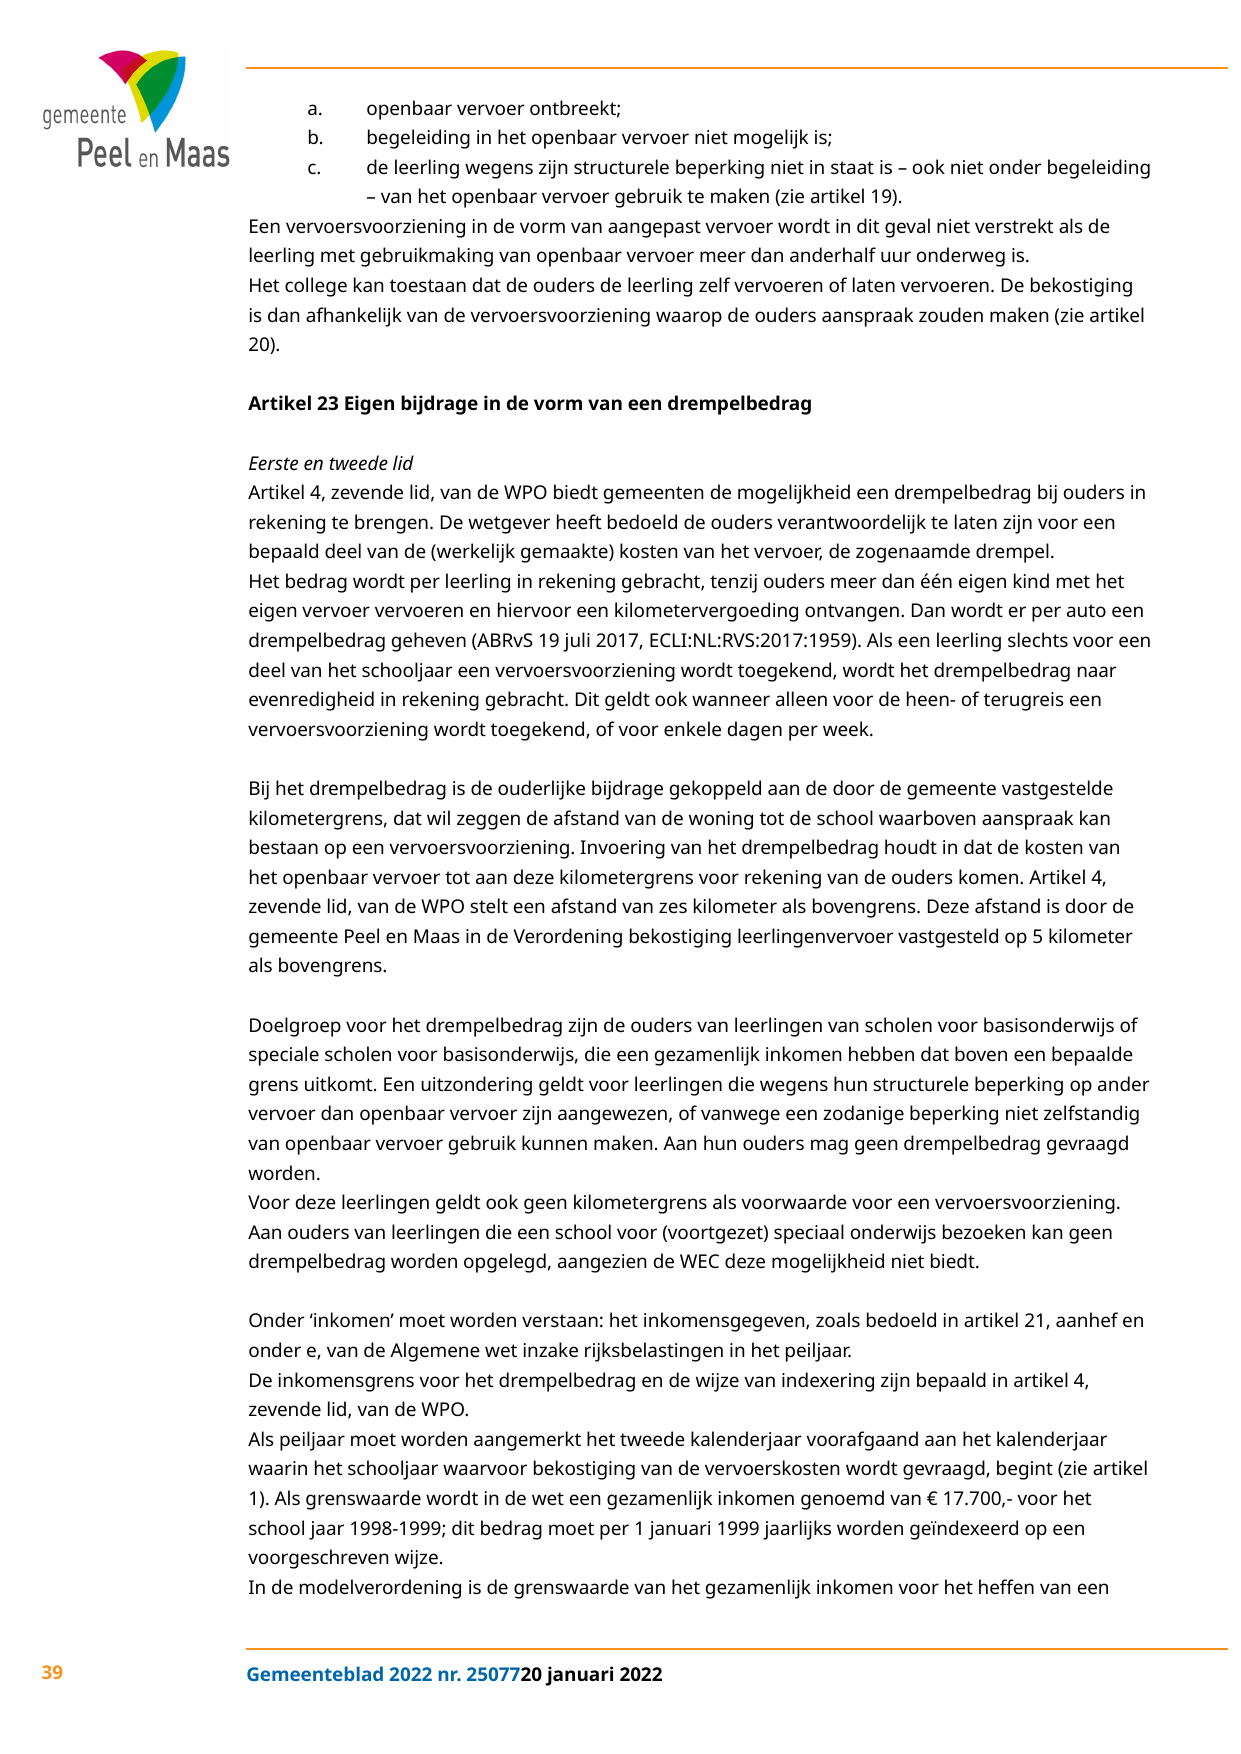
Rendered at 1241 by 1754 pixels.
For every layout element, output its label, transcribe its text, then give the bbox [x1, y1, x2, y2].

text In de modelverordening is de grenswaarde van het gezamenlijk inkomen voor het heffen van een [248, 1574, 1152, 1600]
text Als peiljaar moet worden aangemerkt het tweede kalenderjaar voorafgaand aan het kalenderjaar waarin het schooljaar waarvoor bekostiging van de vervoerskosten wordt gevraagd, begint (zie artikel 1). Als grenswaarde wordt in de wet een gezamenlijk inkomen genoemd van € 17.700,- voor het school jaar 1998-1999; dit bedrag moet per 1 januari 1999 jaarlijks worden geïndexeerd op een voorgeschreven wijze. [248, 1426, 1152, 1570]
picture [41, 47, 231, 172]
text Het bedrag wordt per leerling in rekening gebracht, tenzij ouders meer dan één eigen kind met het eigen vervoer vervoeren en hiervoor een kilometervergoeding ontvangen. Dan wordt er per auto een drempelbedrag geheven (ABRvS 19 juli 2017, ECLI:NL:RVS:2017:1959). Als een leerling slechts voor een deel van het schooljaar een vervoersvoorziening wordt toegekend, wordt het drempelbedrag naar evenredigheid in rekening gebracht. Dit geldt ook wanneer alleen voor de heen- of terugreis een vervoersvoorziening wordt toegekend, of voor enkele dagen per week. [248, 568, 1152, 742]
text Eerste en tweede lid [248, 450, 1152, 476]
text Onder ‘inkomen’ moet worden verstaan: het inkomensgegeven, zoals bedoeld in artikel 21, aanhef en onder e, van de Algemene wet inzake rijksbelastingen in het peiljaar. [248, 1308, 1152, 1363]
text Bij het drempelbedrag is de ouderlijke bijdrage gekoppeld aan de door de gemeente vastgestelde kilometergrens, dat wil zeggen de afstand van de woning tot de school waarboven aanspraak kan bestaan op een vervoersvoorziening. Invoering van het drempelbedrag houdt in dat de kosten van het openbaar vervoer tot aan deze kilometergrens voor rekening van de ouders komen. Artikel 4, zevende lid, van de WPO stelt een afstand van zes kilometer als bovengrens. Deze afstand is door de gemeente Peel en Maas in de Verordening bekostiging leerlingenvervoer vastgesteld op 5 kilometer als bovengrens. [248, 775, 1152, 978]
list de leerling wegens zijn structurele beperking niet in staat is – ook niet onder begeleiding – van het openbaar vervoer gebruik te maken (zie artikel 19). [307, 154, 1152, 209]
list begeleiding in het openbaar vervoer niet mogelijk is; [307, 124, 1152, 150]
list openbaar vervoer ontbreekt; [307, 95, 1152, 121]
text Voor deze leerlingen geldt ook geen kilometergrens als voorwaarde voor een vervoersvoorziening. [248, 1189, 1152, 1215]
text Een vervoersvoorziening in de vorm van aangepast vervoer wordt in dit geval niet verstrekt als de leerling met gebruikmaking van openbaar vervoer meer dan anderhalf uur onderweg is. [248, 213, 1152, 268]
text Het college kan toestaan dat de ouders de leerling zelf vervoeren of laten vervoeren. De bekostiging is dan afhankelijk van de vervoersvoorziening waarop de ouders aanspraak zouden maken (zie artikel 20). [248, 272, 1152, 357]
text Artikel 23 Eigen bijdrage in de vorm van een drempelbedrag [248, 391, 1152, 416]
text Artikel 4, zevende lid, van de WPO biedt gemeenten de mogelijkheid een drempelbedrag bij ouders in rekening te brengen. De wetgever heeft bedoeld de ouders verantwoordelijk te laten zijn voor een bepaald deel van de (werkelijk gemaakte) kosten van het vervoer, de zogenaamde drempel. [248, 479, 1152, 564]
text De inkomensgrens voor het drempelbedrag en de wijze van indexering zijn bepaald in artikel 4, zevende lid, van de WPO. [248, 1367, 1152, 1422]
text Doelgroep voor het drempelbedrag zijn de ouders van leerlingen van scholen voor basisonderwijs of speciale scholen voor basisonderwijs, die een gezamenlijk inkomen hebben dat boven een bepaalde grens uitkomt. Een uitzondering geldt voor leerlingen die wegens hun structurele beperking op ander vervoer dan openbaar vervoer zijn aangewezen, of vanwege een zodanige beperking niet zelfstandig van openbaar vervoer gebruik kunnen maken. Aan hun ouders mag geen drempelbedrag gevraagd worden. [248, 1012, 1152, 1186]
text Aan ouders van leerlingen die een school voor (voortgezet) speciaal onderwijs bezoeken kan geen drempelbedrag worden opgelegd, aangezien de WEC deze mogelijkheid niet biedt. [248, 1219, 1152, 1274]
